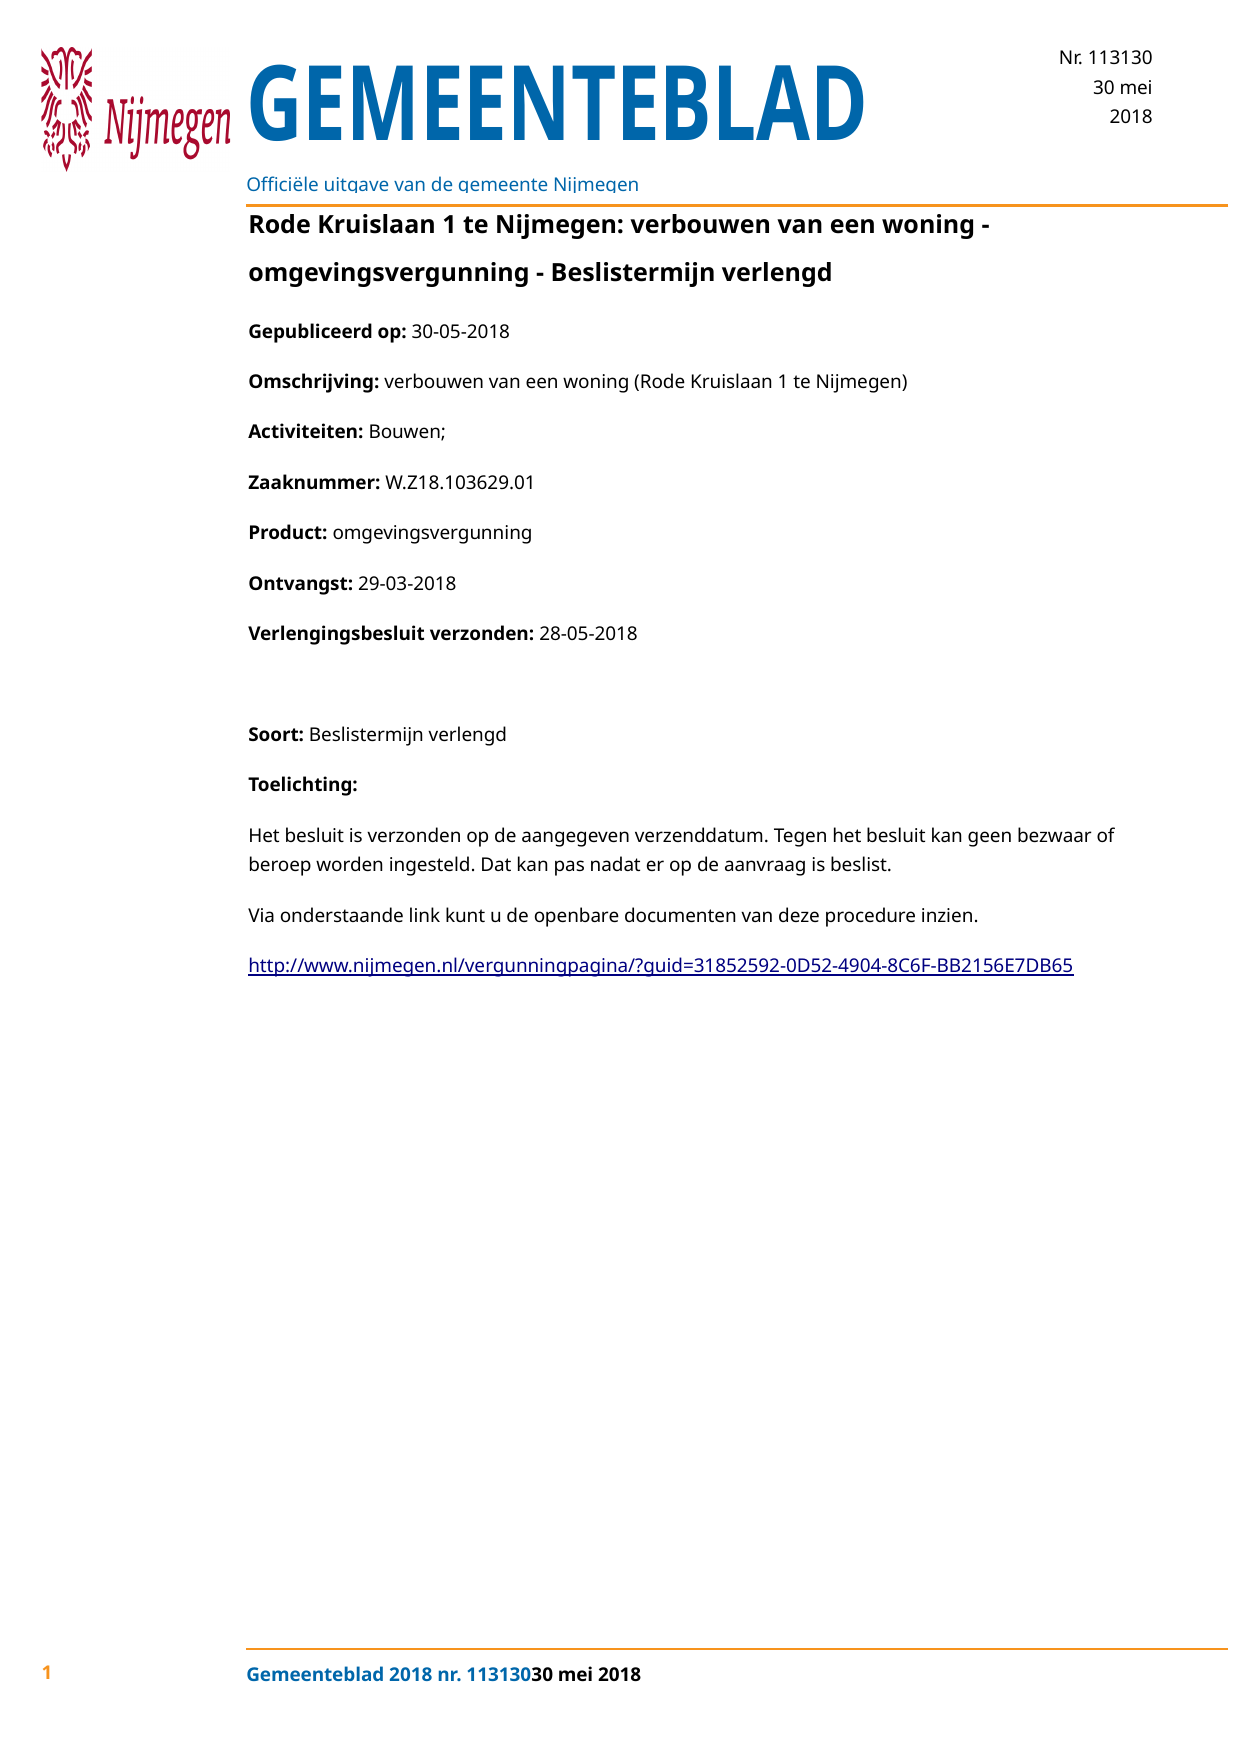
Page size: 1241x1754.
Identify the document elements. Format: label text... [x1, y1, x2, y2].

text Product: omgevingsvergunning [248, 519, 1152, 545]
text Soort: Beslistermijn verlengd [248, 721, 1152, 747]
text Activiteiten: Bouwen; [248, 419, 1152, 444]
picture [41, 47, 231, 172]
text Omschrijving: verbouwen van een woning (Rode Kruislaan 1 te Nijmegen) [248, 368, 1152, 394]
text http://www.nijmegen.nl/vergunningpagina/?guid=31852592-0D52-4904-8C6F-BB2156E7DB65 [248, 952, 1152, 978]
text Via onderstaande link kunt u de openbare documenten van deze procedure inzien. [248, 902, 1152, 928]
text Ontvangst: 29-03-2018 [248, 570, 1152, 596]
text Het besluit is verzonden op de aangegeven verzenddatum. Tegen het besluit kan geen bezwaar of beroep worden ingesteld. Dat kan pas nadat er op de aanvraag is beslist. [248, 822, 1152, 877]
text Rode Kruislaan 1 te Nijmegen: verbouwen van een woning - omgevingsvergunning - Beslistermijn verlengd [248, 207, 1152, 288]
text Toelichting: [248, 772, 1152, 797]
text Zaaknummer: W.Z18.103629.01 [248, 469, 1152, 495]
text Gepubliceerd op: 30-05-2018 [248, 318, 1152, 344]
text Verlengingsbesluit verzonden: 28-05-2018 [248, 620, 1152, 646]
